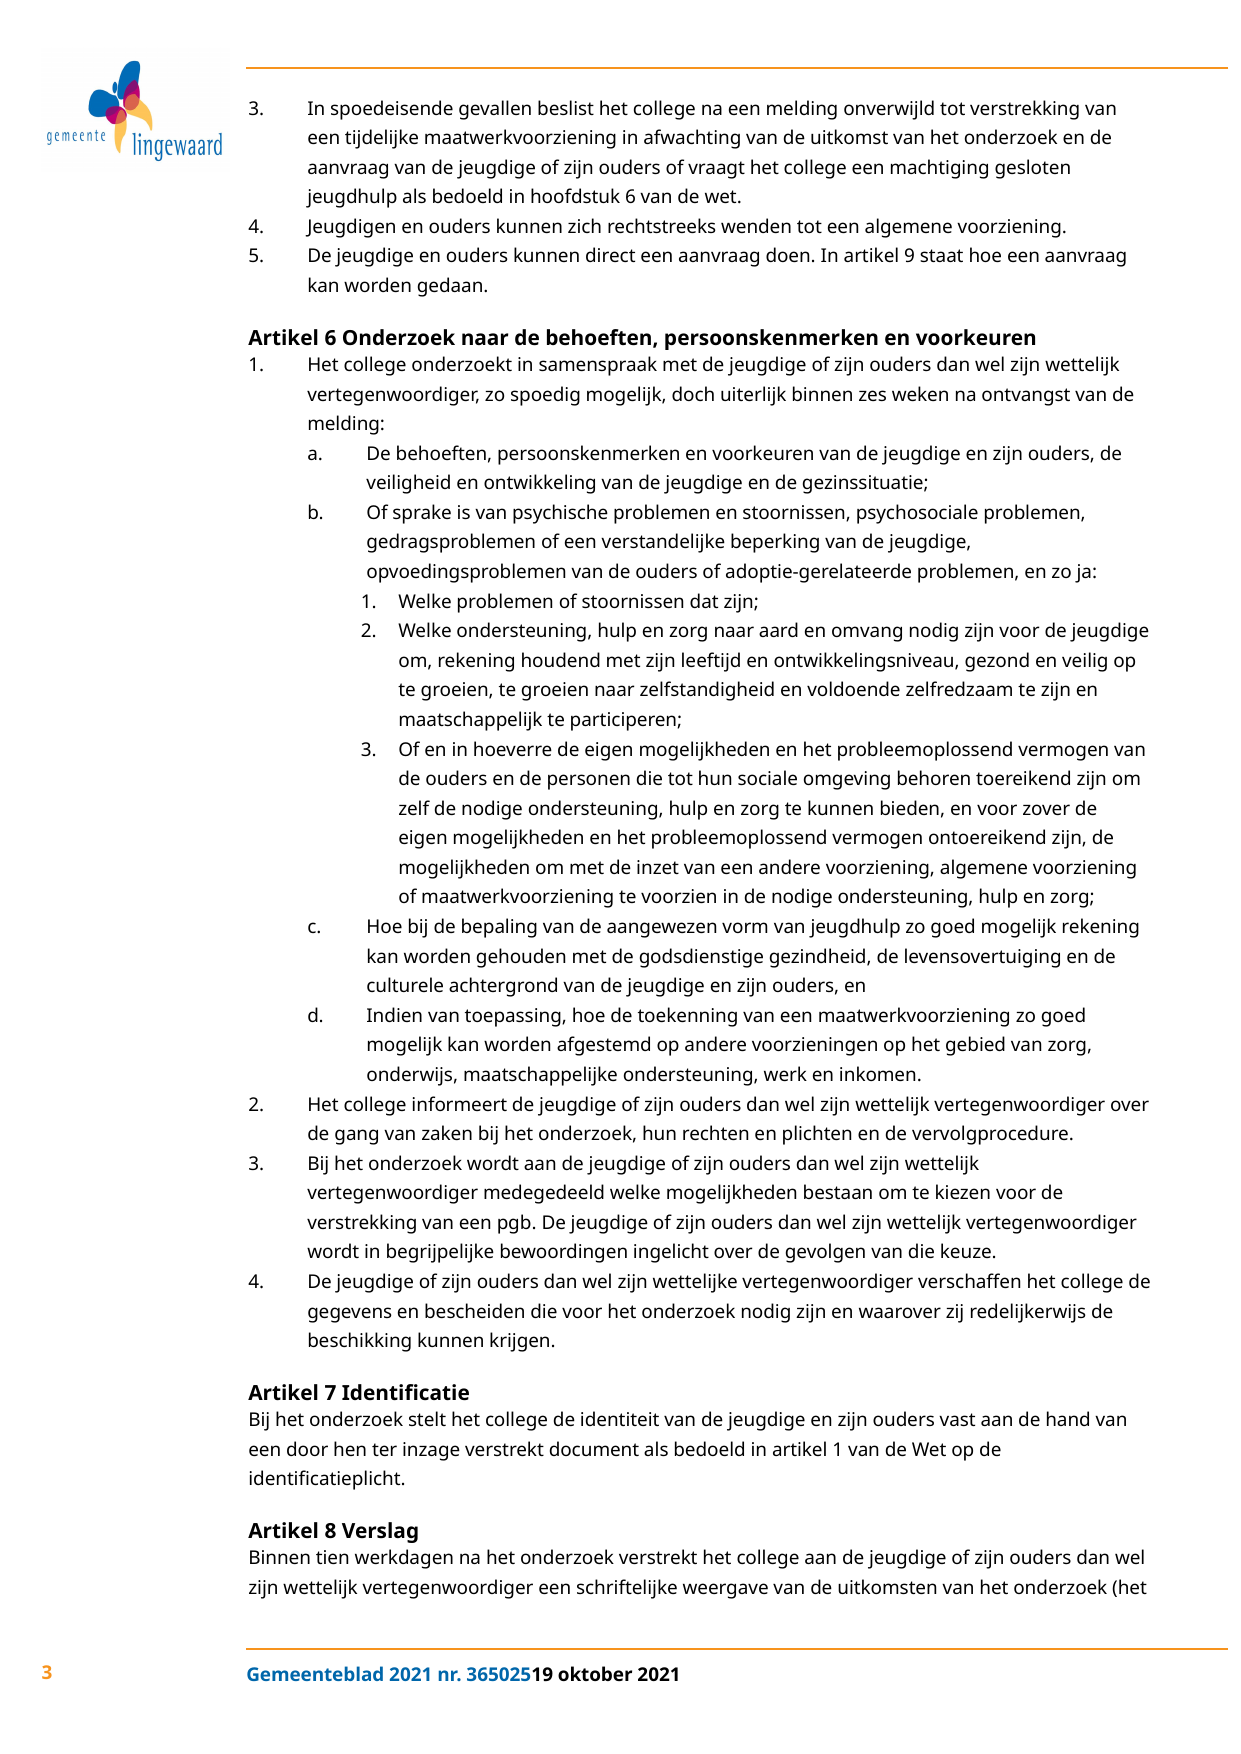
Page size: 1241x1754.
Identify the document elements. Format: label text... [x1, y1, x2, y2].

list Het college informeert de jeugdige of zijn ouders dan wel zijn wettelijk vertegenwoordiger over de gang van zaken bij het onderzoek, hun rechten en plichten en de vervolgprocedure. [248, 1091, 1152, 1146]
list Indien van toepassing, hoe de toekenning van een maatwerkvoorziening zo goed mogelijk kan worden afgestemd op andere voorzieningen op het gebied van zorg, onderwijs, maatschappelijke ondersteuning, werk en inkomen. [307, 1002, 1152, 1087]
text Bij het onderzoek stelt het college de identiteit van de jeugdige en zijn ouders vast aan de hand van een door hen ter inzage verstrekt document als bedoeld in artikel 1 van de Wet op de identificatieplicht. [248, 1406, 1152, 1491]
text Artikel 7 Identificatie [248, 1378, 1152, 1406]
list Welke problemen of stoornissen dat zijn; [361, 588, 1152, 613]
text Artikel 6 Onderzoek naar de behoeften, persoonskenmerken en voorkeuren [248, 323, 1152, 351]
list Hoe bij de bepaling van de aangewezen vorm van jeugdhulp zo goed mogelijk rekening kan worden gehouden met de godsdienstige gezindheid, de levensovertuiging en de culturele achtergrond van de jeugdige en zijn ouders, en [307, 913, 1152, 998]
picture [41, 47, 231, 172]
list Jeugdigen en ouders kunnen zich rechtstreeks wenden tot een algemene voorziening. [248, 213, 1152, 239]
list Welke ondersteuning, hulp en zorg naar aard en omvang nodig zijn voor de jeugdige om, rekening houdend met zijn leeftijd en ontwikkelingsniveau, gezond en veilig op te groeien, te groeien naar zelfstandigheid en voldoende zelfredzaam te zijn en maatschappelijk te participeren; [361, 617, 1152, 732]
list Of sprake is van psychische problemen en stoornissen, psychosociale problemen, gedragsproblemen of een verstandelijke beperking van de jeugdige, opvoedingsproblemen van de ouders of adoptie-gerelateerde problemen, en zo ja: [307, 499, 1152, 584]
list Bij het onderzoek wordt aan de jeugdige of zijn ouders dan wel zijn wettelijk vertegenwoordiger medegedeeld welke mogelijkheden bestaan om te kiezen voor de verstrekking van een pgb. De jeugdige of zijn ouders dan wel zijn wettelijk vertegenwoordiger wordt in begrijpelijke bewoordingen ingelicht over de gevolgen van die keuze. [248, 1150, 1152, 1264]
list De behoeften, persoonskenmerken en voorkeuren van de jeugdige en zijn ouders, de veiligheid en ontwikkeling van de jeugdige en de gezinssituatie; [307, 440, 1152, 495]
list De jeugdige of zijn ouders dan wel zijn wettelijke vertegenwoordiger verschaffen het college de gegevens en bescheiden die voor het onderzoek nodig zijn en waarover zij redelijkerwijs de beschikking kunnen krijgen. [248, 1268, 1152, 1353]
list Of en in hoeverre de eigen mogelijkheden en het probleemoplossend vermogen van de ouders en de personen die tot hun sociale omgeving behoren toereikend zijn om zelf de nodige ondersteuning, hulp en zorg te kunnen bieden, en voor zover de eigen mogelijkheden en het probleemoplossend vermogen ontoereikend zijn, de mogelijkheden om met de inzet van een andere voorziening, algemene voorziening of maatwerkvoorziening te voorzien in de nodige ondersteuning, hulp en zorg; [361, 736, 1152, 909]
text Binnen tien werkdagen na het onderzoek verstrekt het college aan de jeugdige of zijn ouders dan wel zijn wettelijk vertegenwoordiger een schriftelijke weergave van de uitkomsten van het onderzoek (het [248, 1544, 1152, 1599]
list In spoedeisende gevallen beslist het college na een melding onverwijld tot verstrekking van een tijdelijke maatwerkvoorziening in afwachting van de uitkomst van het onderzoek en de aanvraag van de jeugdige of zijn ouders of vraagt het college een machtiging gesloten jeugdhulp als bedoeld in hoofdstuk 6 van de wet. [248, 95, 1152, 209]
list Het college onderzoekt in samenspraak met de jeugdige of zijn ouders dan wel zijn wettelijk vertegenwoordiger, zo spoedig mogelijk, doch uiterlijk binnen zes weken na ontvangst van de melding: [248, 351, 1152, 436]
list De jeugdige en ouders kunnen direct een aanvraag doen. In artikel 9 staat hoe een aanvraag kan worden gedaan. [248, 243, 1152, 298]
text Artikel 8 Verslag [248, 1516, 1152, 1544]
